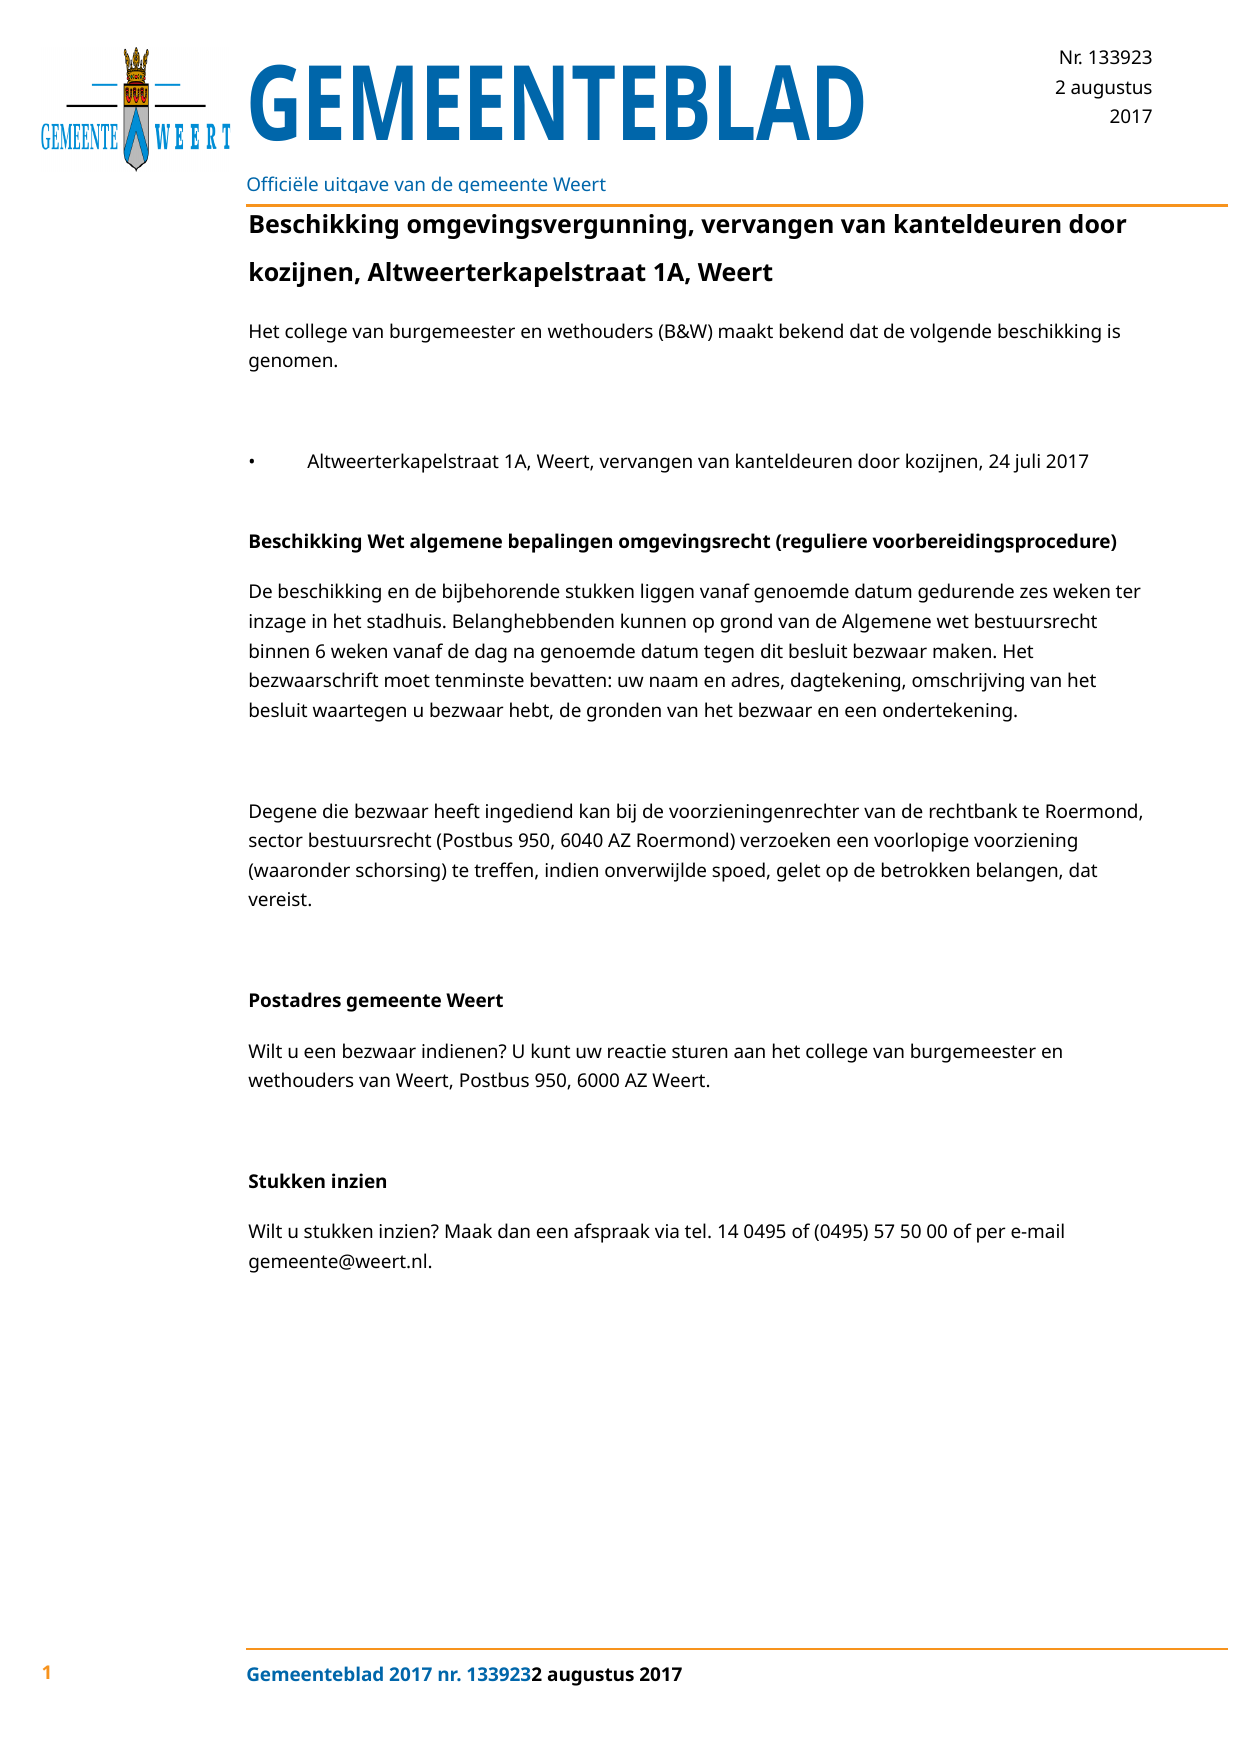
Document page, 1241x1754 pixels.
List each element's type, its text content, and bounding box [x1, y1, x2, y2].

list Altweerterkapelstraat 1A, Weert, vervangen van kanteldeuren door kozijnen, 24 juli 2017 [248, 448, 1152, 474]
text Wilt u een bezwaar indienen? U kunt uw reactie sturen aan het college van burgemeester en wethouders van Weert, Postbus 950, 6000 AZ Weert. [248, 1038, 1152, 1093]
text De beschikking en de bijbehorende stukken liggen vanaf genoemde datum gedurende zes weken ter inzage in het stadhuis. Belanghebbenden kunnen op grond van de Algemene wet bestuursrecht binnen 6 weken vanaf de dag na genoemde datum tegen dit besluit bezwaar maken. Het bezwaarschrift moet tenminste bevatten: uw naam en adres, dagtekening, omschrijving van het besluit waartegen u bezwaar hebt, de gronden van het bezwaar en een ondertekening. [248, 579, 1152, 723]
text Beschikking Wet algemene bepalingen omgevingsrecht (reguliere voorbereidingsprocedure) [248, 528, 1152, 554]
text Stukken inzien [248, 1168, 1152, 1194]
text Het college van burgemeester en wethouders (B&W) maakt bekend dat de volgende beschikking is genomen. [248, 318, 1152, 373]
picture [41, 47, 231, 172]
text Beschikking omgevingsvergunning, vervangen van kanteldeuren door kozijnen, Altweerterkapelstraat 1A, Weert [248, 207, 1152, 288]
text Degene die bezwaar heeft ingediend kan bij de voorzieningenrechter van de rechtbank te Roermond, sector bestuursrecht (Postbus 950, 6040 AZ Roermond) verzoeken een voorlopige voorziening (waaronder schorsing) te treffen, indien onverwijlde spoed, gelet op de betrokken belangen, dat vereist. [248, 798, 1152, 912]
text Wilt u stukken inzien? Maak dan een afspraak via tel. 14 0495 of (0495) 57 50 00 of per e-mail gemeente@weert.nl. [248, 1219, 1152, 1274]
text Postadres gemeente Weert [248, 987, 1152, 1013]
